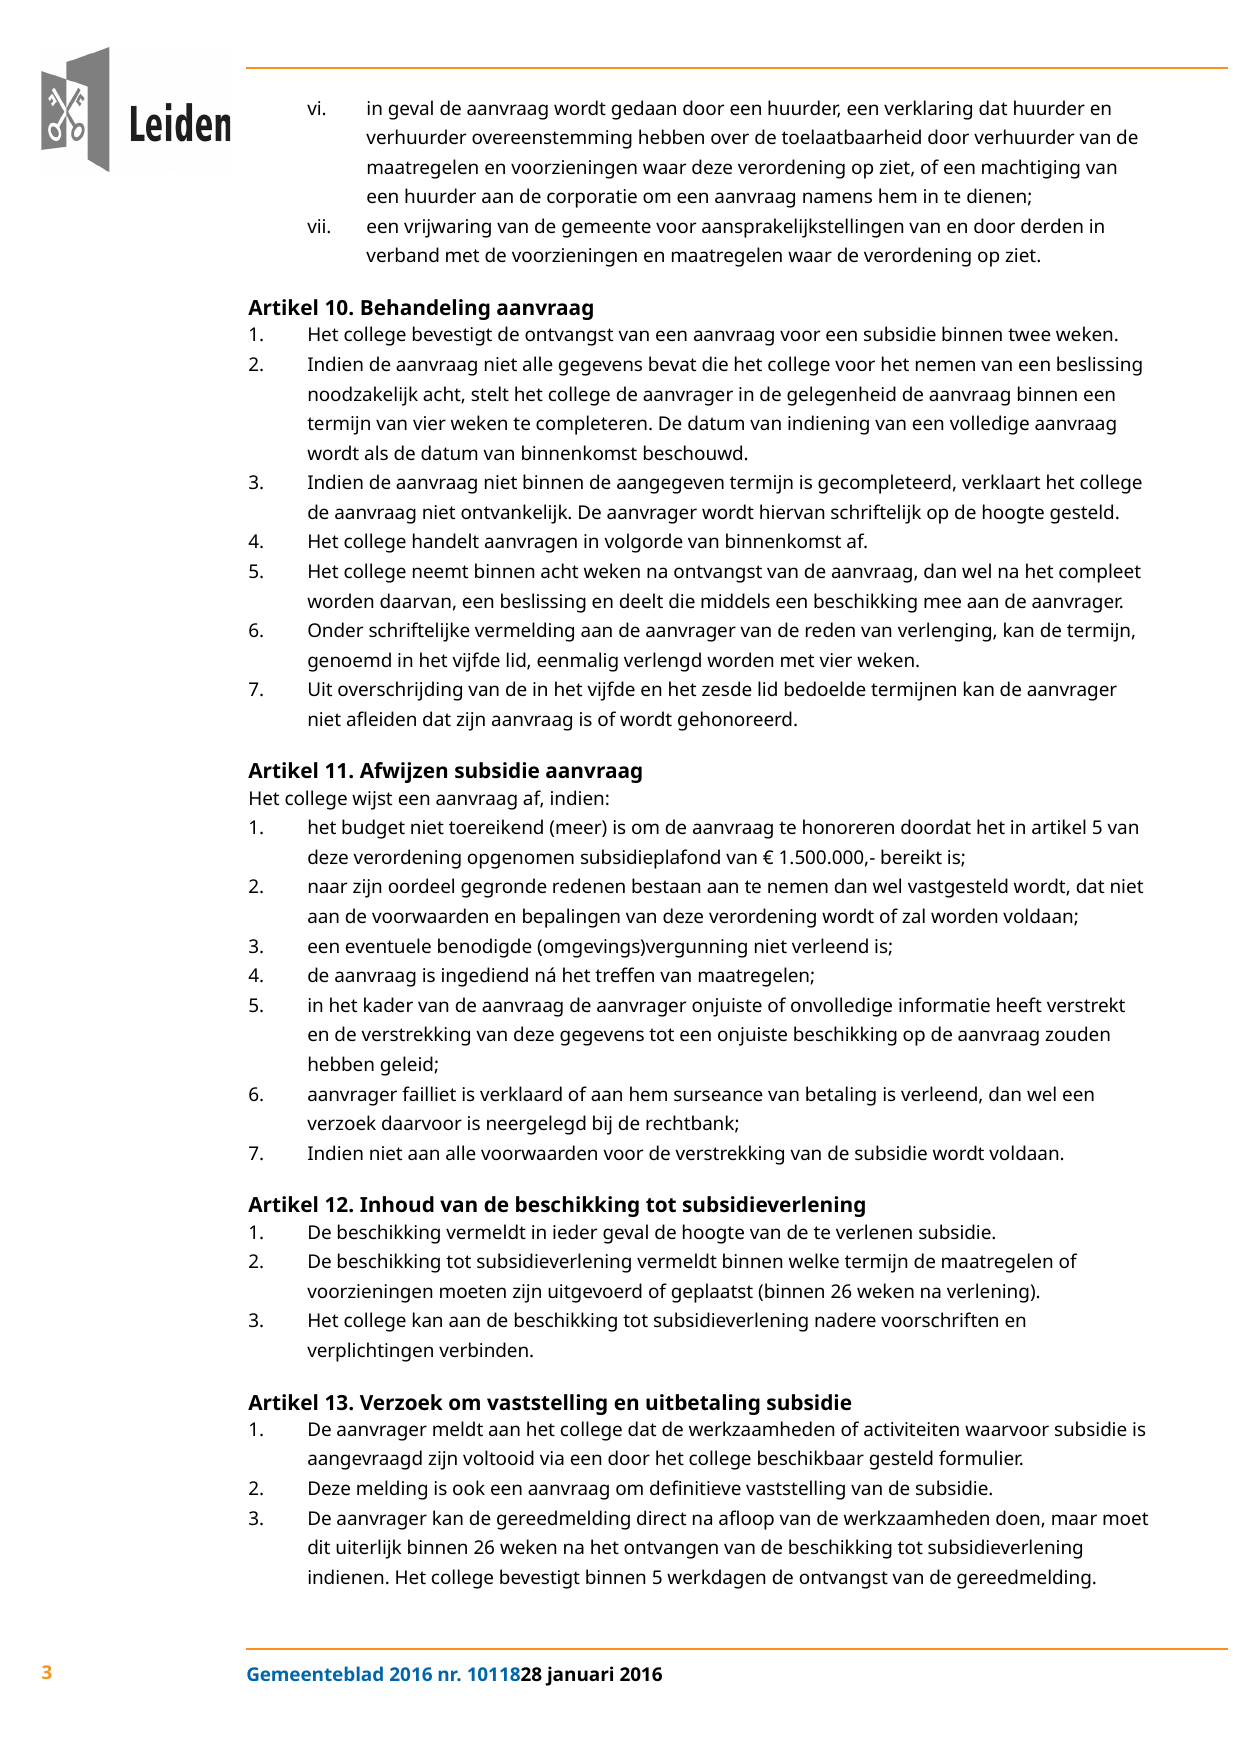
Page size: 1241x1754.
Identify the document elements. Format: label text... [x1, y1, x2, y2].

text Het college wijst een aanvraag af, indien: [248, 785, 1152, 811]
list Indien de aanvraag niet binnen de aangegeven termijn is gecompleteerd, verklaart het college de aanvraag niet ontvankelijk. De aanvrager wordt hiervan schriftelijk op de hoogte gesteld. [248, 469, 1152, 525]
list Het college kan aan de beschikking tot subsidieverlening nadere voorschriften en verplichtingen verbinden. [248, 1308, 1152, 1363]
list De aanvrager meldt aan het college dat de werkzaamheden of activiteiten waarvoor subsidie is aangevraagd zijn voltooid via een door het college beschikbaar gesteld formulier. [248, 1416, 1152, 1471]
list Onder schriftelijke vermelding aan de aanvrager van de reden van verlenging, kan de termijn, genoemd in het vijfde lid, eenmalig verlengd worden met vier weken. [248, 617, 1152, 673]
text Artikel 13. Verzoek om vaststelling en uitbetaling subsidie [248, 1388, 1152, 1416]
list Het college bevestigt de ontvangst van een aanvraag voor een subsidie binnen twee weken. [248, 322, 1152, 347]
list Uit overschrijding van de in het vijfde en het zesde lid bedoelde termijnen kan de aanvrager niet afleiden dat zijn aanvraag is of wordt gehonoreerd. [248, 677, 1152, 732]
text Artikel 11. Afwijzen subsidie aanvraag [248, 757, 1152, 785]
list Deze melding is ook een aanvraag om definitieve vaststelling van de subsidie. [248, 1475, 1152, 1501]
list De beschikking vermeldt in ieder geval de hoogte van de te verlenen subsidie. [248, 1219, 1152, 1244]
list Het college handelt aanvragen in volgorde van binnenkomst af. [248, 529, 1152, 554]
list Het college neemt binnen acht weken na ontvangst van de aanvraag, dan wel na het compleet worden daarvan, een beslissing en deelt die middels een beschikking mee aan de aanvrager. [248, 558, 1152, 613]
list Indien niet aan alle voorwaarden voor de verstrekking van de subsidie wordt voldaan. [248, 1140, 1152, 1166]
list Indien de aanvraag niet alle gegevens bevat die het college voor het nemen van een beslissing noodzakelijk acht, stelt het college de aanvrager in de gelegenheid de aanvraag binnen een termijn van vier weken te completeren. De datum van indiening van een volledige aanvraag wordt als de datum van binnenkomst beschouwd. [248, 351, 1152, 466]
text Artikel 10. Behandeling aanvraag [248, 293, 1152, 322]
list in geval de aanvraag wordt gedaan door een huurder, een verklaring dat huurder en verhuurder overeenstemming hebben over de toelaatbaarheid door verhuurder van de maatregelen en voorzieningen waar deze verordening op ziet, of een machtiging van een huurder aan de corporatie om een aanvraag namens hem in te dienen; [307, 95, 1152, 209]
list De aanvrager kan de gereedmelding direct na afloop van de werkzaamheden doen, maar moet dit uiterlijk binnen 26 weken na het ontvangen van de beschikking tot subsidieverlening indienen. Het college bevestigt binnen 5 werkdagen de ontvangst van de gereedmelding. [248, 1505, 1152, 1590]
list naar zijn oordeel gegronde redenen bestaan aan te nemen dan wel vastgesteld wordt, dat niet aan de voorwaarden en bepalingen van deze verordening wordt of zal worden voldaan; [248, 874, 1152, 929]
text Artikel 12. Inhoud van de beschikking tot subsidieverlening [248, 1190, 1152, 1219]
list De beschikking tot subsidieverlening vermeldt binnen welke termijn de maatregelen of voorzieningen moeten zijn uitgevoerd of geplaatst (binnen 26 weken na verlening). [248, 1248, 1152, 1304]
list een vrijwaring van de gemeente voor aansprakelijkstellingen van en door derden in verband met de voorzieningen en maatregelen waar de verordening op ziet. [307, 213, 1152, 268]
list de aanvraag is ingediend ná het treffen van maatregelen; [248, 962, 1152, 988]
picture [41, 47, 231, 172]
list aanvrager failliet is verklaard of aan hem surseance van betaling is verleend, dan wel een verzoek daarvoor is neergelegd bij de rechtbank; [248, 1081, 1152, 1136]
list in het kader van de aanvraag de aanvrager onjuiste of onvolledige informatie heeft verstrekt en de verstrekking van deze gegevens tot een onjuiste beschikking op de aanvraag zouden hebben geleid; [248, 992, 1152, 1077]
list een eventuele benodigde (omgevings)vergunning niet verleend is; [248, 933, 1152, 959]
list het budget niet toereikend (meer) is om de aanvraag te honoreren doordat het in artikel 5 van deze verordening opgenomen subsidieplafond van € 1.500.000,- bereikt is; [248, 814, 1152, 870]
